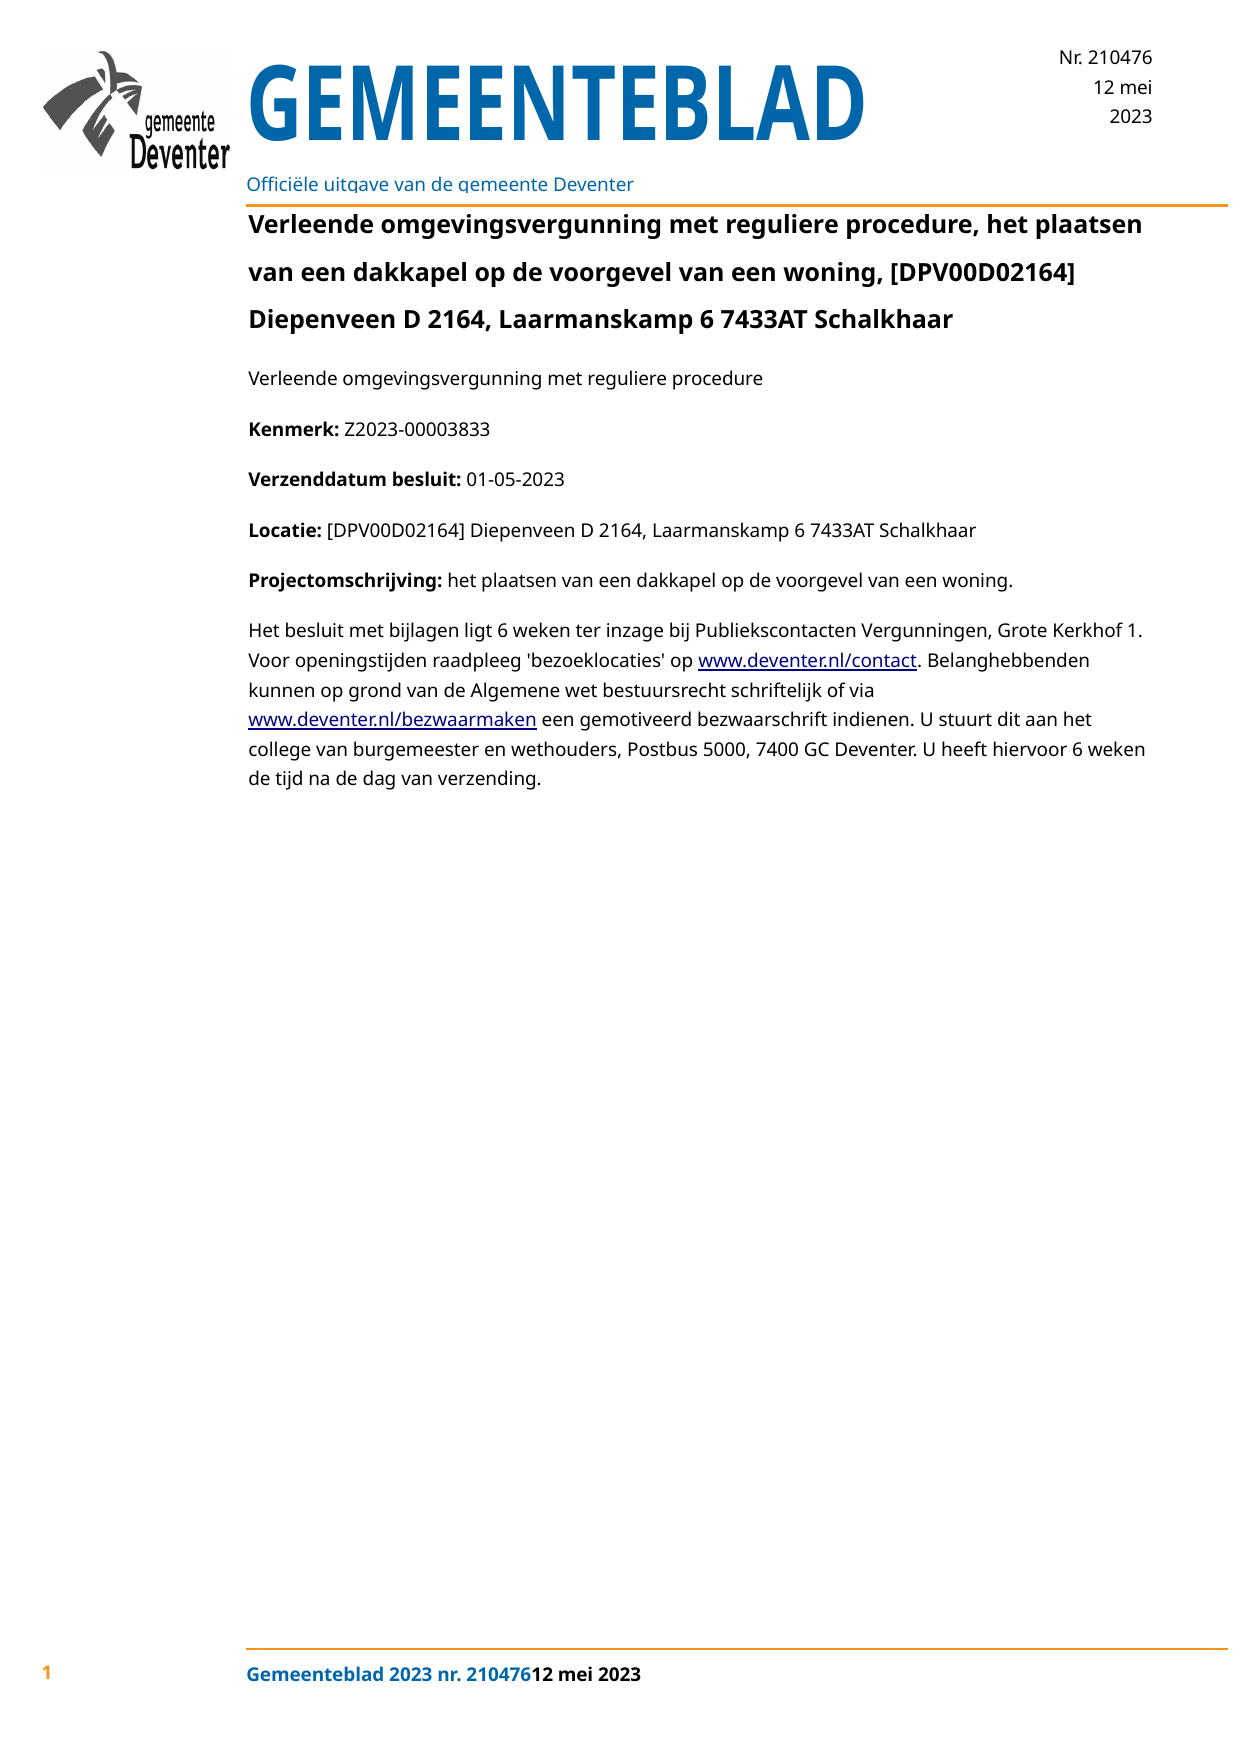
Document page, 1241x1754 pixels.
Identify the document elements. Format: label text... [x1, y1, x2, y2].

picture [41, 47, 231, 172]
text Verleende omgevingsvergunning met reguliere procedure, het plaatsen van een dakkapel op de voorgevel van een woning, [DPV00D02164] Diepenveen D 2164, Laarmanskamp 6 7433AT Schalkhaar [248, 207, 1152, 336]
text Projectomschrijving: het plaatsen van een dakkapel op de voorgevel van een woning. [248, 567, 1152, 593]
text Verzenddatum besluit: 01-05-2023 [248, 466, 1152, 492]
text Verleende omgevingsvergunning met reguliere procedure [248, 366, 1152, 391]
text Locatie: [DPV00D02164] Diepenveen D 2164, Laarmanskamp 6 7433AT Schalkhaar [248, 517, 1152, 542]
text Het besluit met bijlagen ligt 6 weken ter inzage bij Publiekscontacten Vergunningen, Grote Kerkhof 1. Voor openingstijden raadpleeg 'bezoeklocaties' op www.deventer.nl/contact. Belanghebbenden kunnen op grond van de Algemene wet bestuursrecht schriftelijk of via www.deventer.nl/bezwaarmaken een gemotiveerd bezwaarschrift indienen. U stuurt dit aan het college van burgemeester en wethouders, Postbus 5000, 7400 GC Deventer. U heeft hiervoor 6 weken de tijd na de dag van verzending. [248, 618, 1152, 791]
text Kenmerk: Z2023-00003833 [248, 416, 1152, 442]
